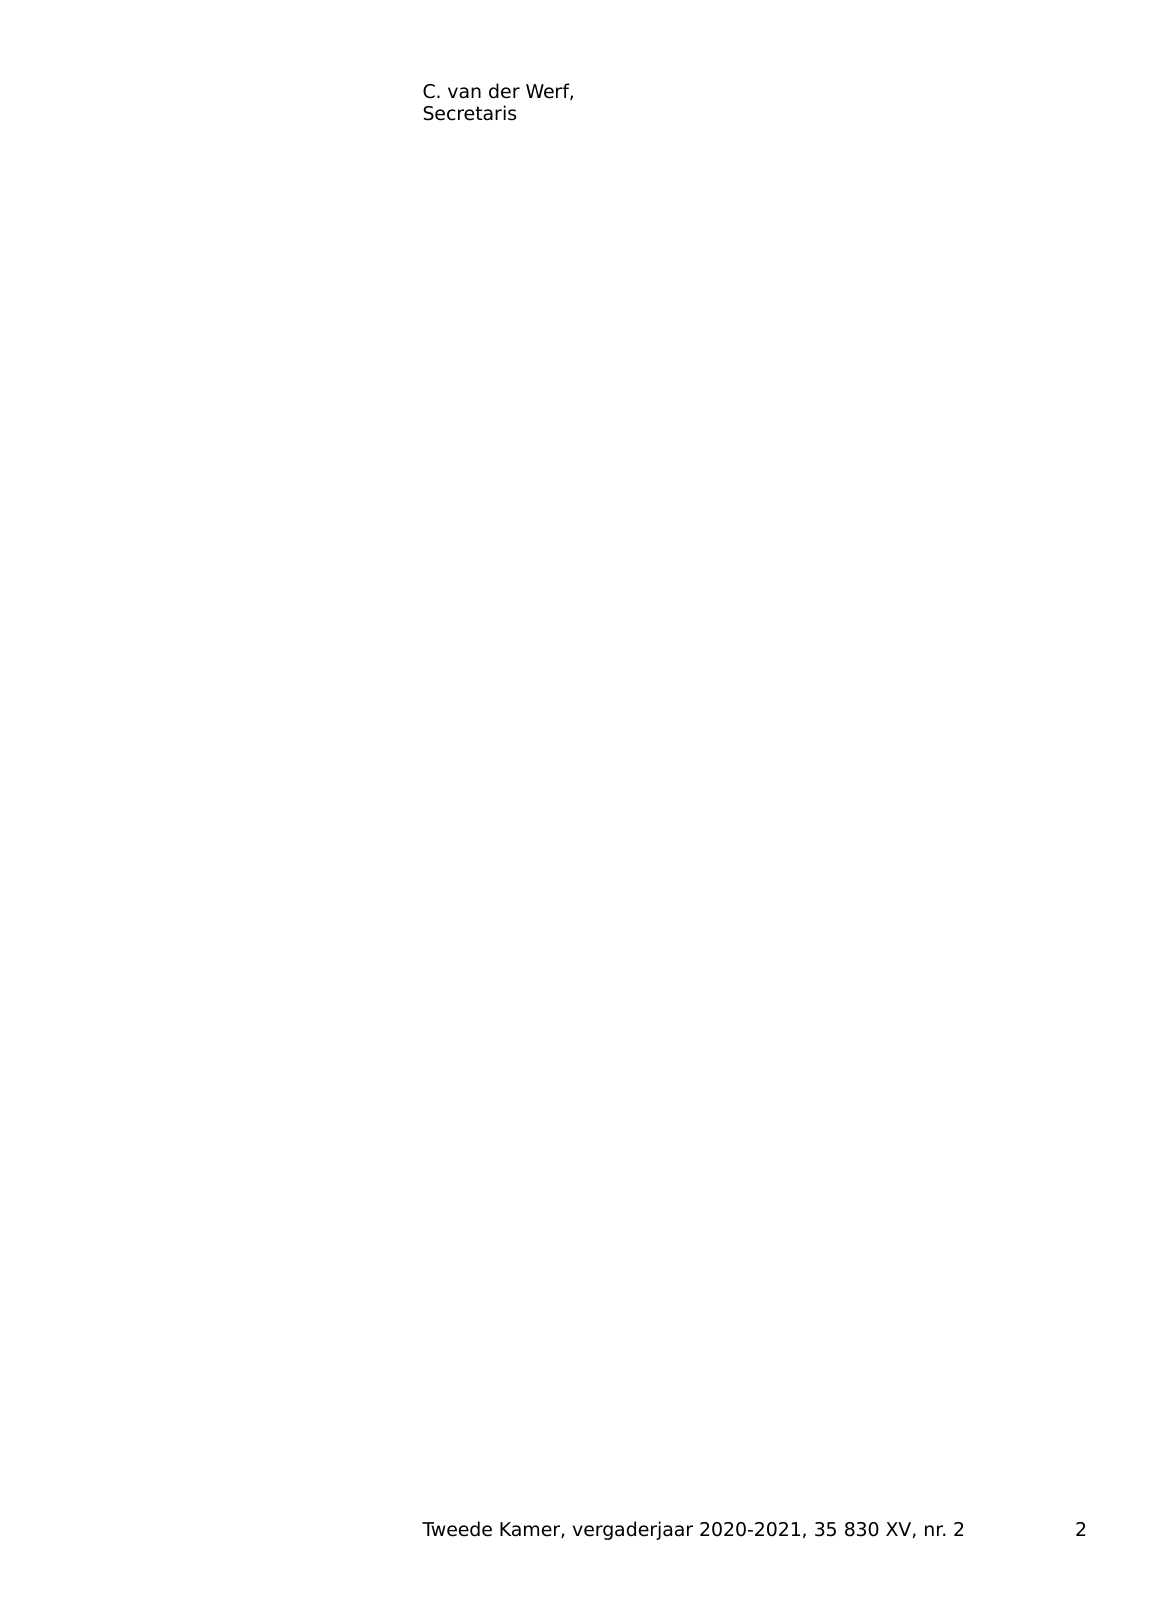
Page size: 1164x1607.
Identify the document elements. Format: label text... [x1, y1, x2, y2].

text C. van der Werf, Secretaris [422, 59, 1087, 125]
